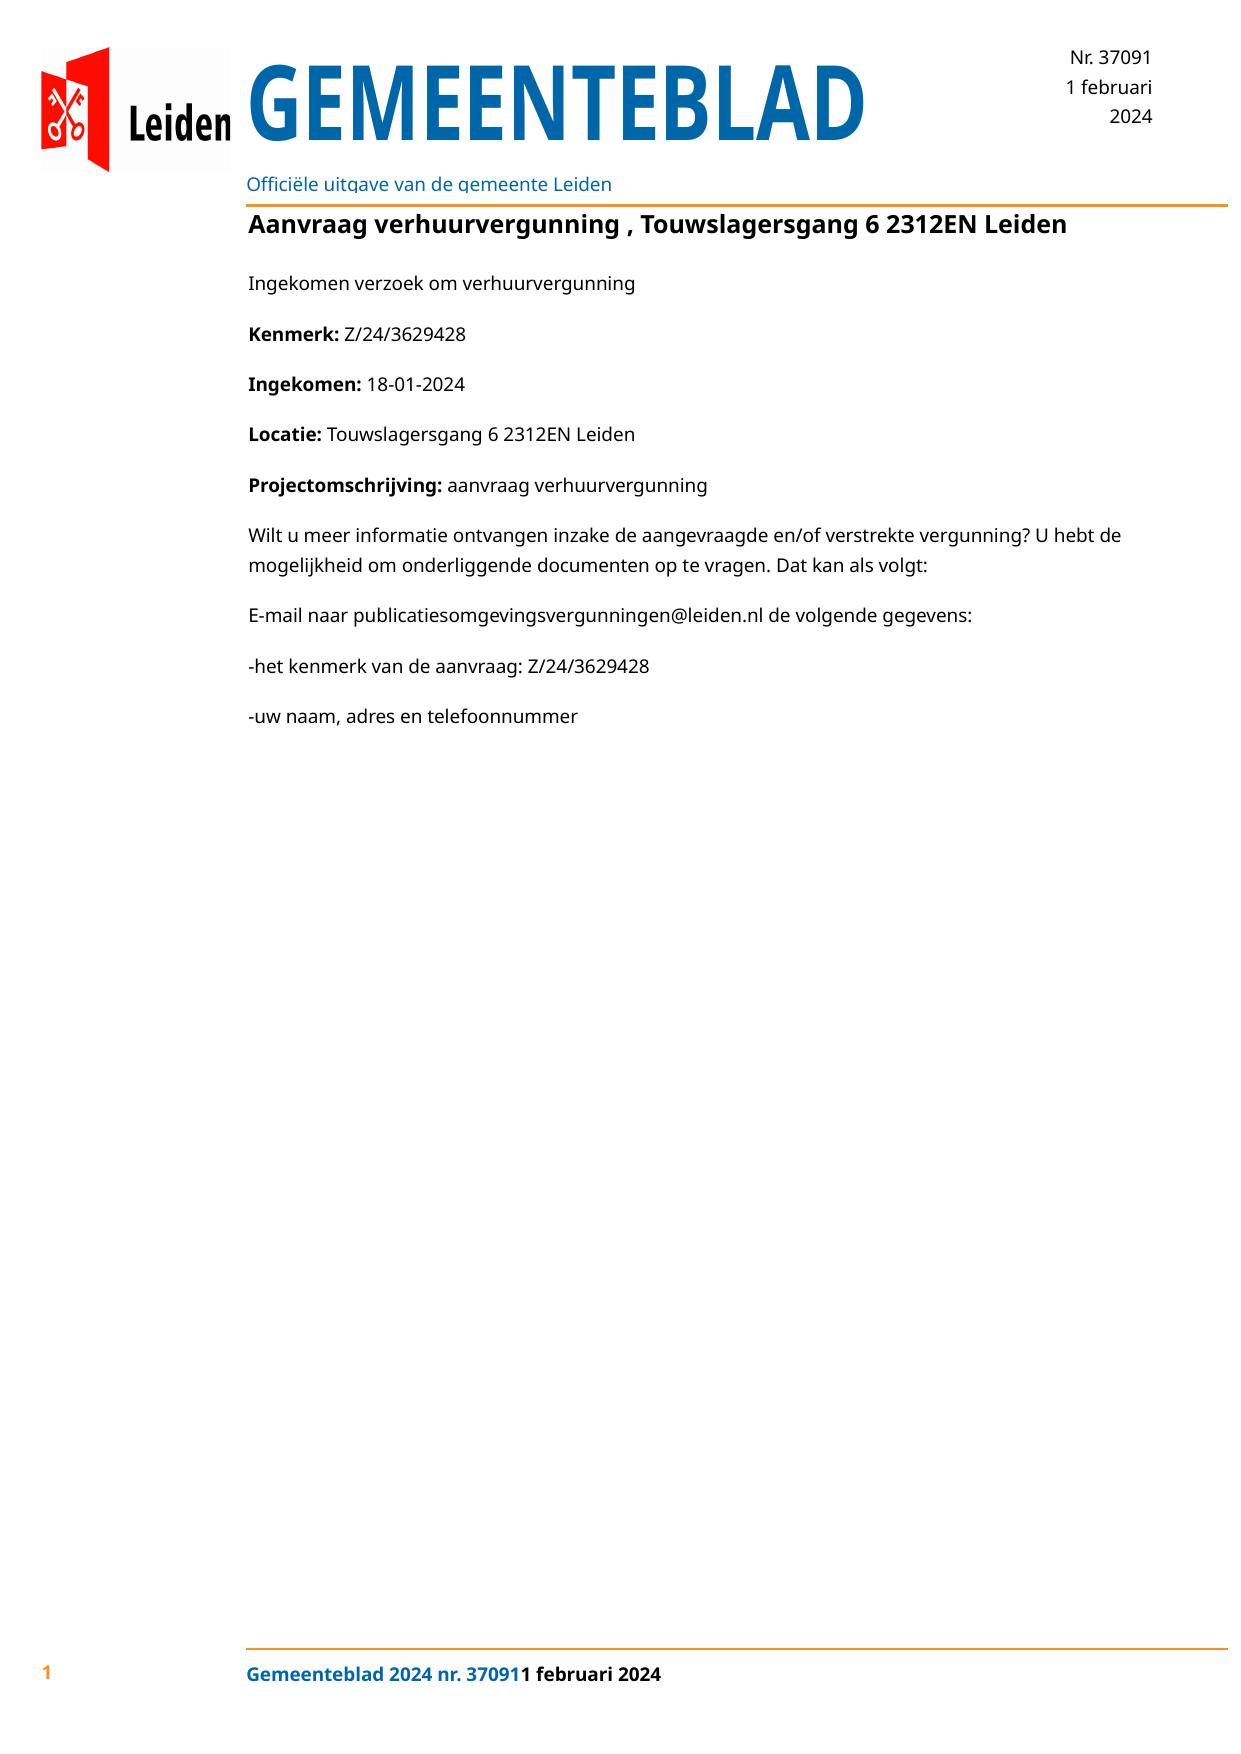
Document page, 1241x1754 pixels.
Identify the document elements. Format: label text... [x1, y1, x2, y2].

text -uw naam, adres en telefoonnummer [248, 703, 1152, 729]
text Aanvraag verhuurvergunning , Touwslagersgang 6 2312EN Leiden [248, 207, 1152, 241]
text Locatie: Touwslagersgang 6 2312EN Leiden [248, 422, 1152, 447]
text Projectomschrijving: aanvraag verhuurvergunning [248, 472, 1152, 498]
text -het kenmerk van de aanvraag: Z/24/3629428 [248, 653, 1152, 678]
text Ingekomen verzoek om verhuurvergunning [248, 270, 1152, 296]
text Kenmerk: Z/24/3629428 [248, 321, 1152, 346]
text Wilt u meer informatie ontvangen inzake de aangevraagde en/of verstrekte vergunning? U hebt de mogelijkheid om onderliggende documenten op te vragen. Dat kan als volgt: [248, 522, 1152, 578]
picture [41, 47, 231, 172]
text E-mail naar publicatiesomgevingsvergunningen@leiden.nl de volgende gegevens: [248, 602, 1152, 628]
text Ingekomen: 18-01-2024 [248, 371, 1152, 397]
